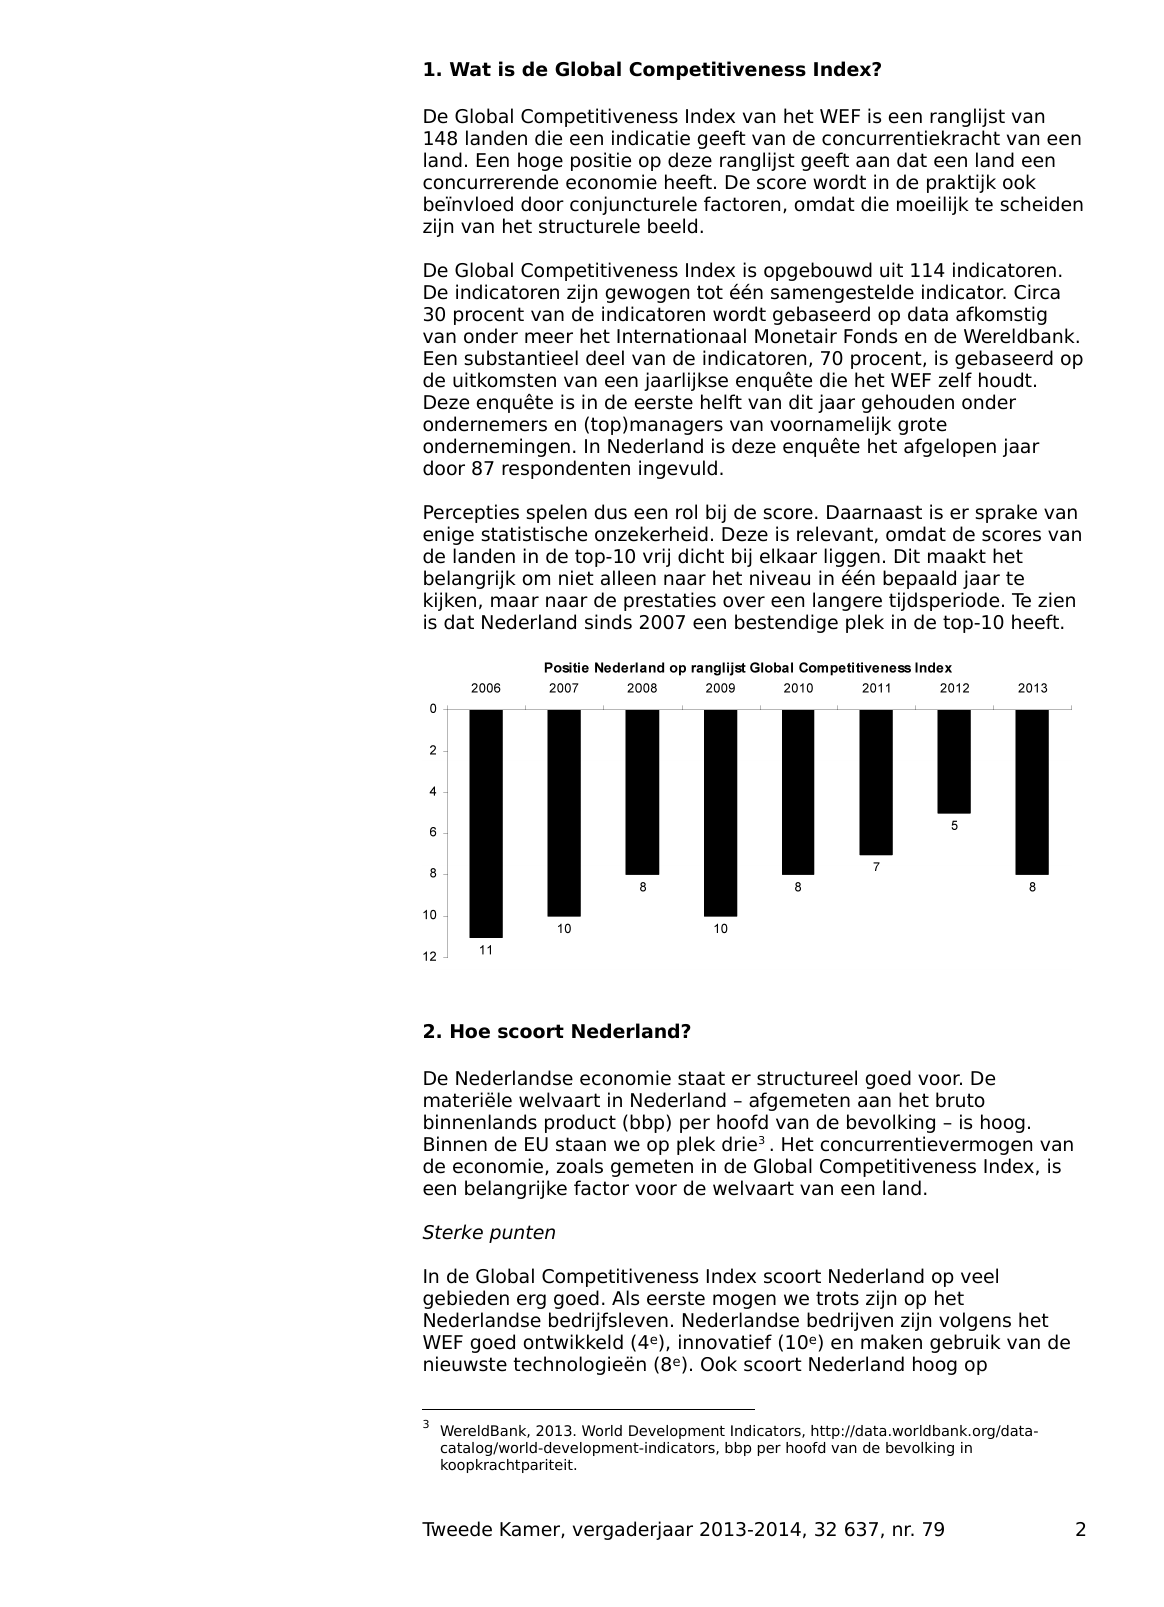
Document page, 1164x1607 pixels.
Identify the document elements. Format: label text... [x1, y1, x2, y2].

picture [422, 656, 1072, 970]
text De Global Competitiveness Index is opgebouwd uit 114 indicatoren. De indicatoren zijn gewogen tot één samengestelde indicator. Circa 30 procent van de indicatoren wordt gebaseerd op data afkomstig van onder meer het Internationaal Monetair Fonds en de Wereldbank. Een substantieel deel van de indicatoren, 70 procent, is gebaseerd op de uitkomsten van een jaarlijkse enquête die het WEF zelf houdt. Deze enquête is in de eerste helft van dit jaar gehouden onder ondernemers en (top)managers van voornamelijk grote ondernemingen. In Nederland is deze enquête het afgelopen jaar door 87 respondenten ingevuld. [422, 260, 1087, 480]
subtitle 2. Hoe scoort Nederland? [422, 1021, 1087, 1043]
subtitle Sterke punten [422, 1222, 1087, 1244]
text De Global Competitiveness Index van het WEF is een ranglijst van 148 landen die een indicatie geeft van de concurrentiekracht van een land. Een hoge positie op deze ranglijst geeft aan dat een land een concurrerende economie heeft. De score wordt in de praktijk ook beïnvloed door conjuncturele factoren, omdat die moeilijk te scheiden zijn van het structurele beeld. [422, 106, 1087, 238]
subtitle 1. Wat is de Global Competitiveness Index? [422, 59, 1087, 81]
text In de Global Competitiveness Index scoort Nederland op veel gebieden erg goed. Als eerste mogen we trots zijn op het Nederlandse bedrijfsleven. Nederlandse bedrijven zijn volgens het WEF goed ontwikkeld (4e), innovatief (10e) en maken gebruik van de nieuwste technologieën (8e). Ook scoort Nederland hoog op [422, 1266, 1087, 1376]
text WereldBank, 2013. World Development Indicators, http://data.worldbank.org/data-catalog/world-development-indicators, bbp per hoofd van de bevolking in koopkrachtpariteit. [422, 1418, 1087, 1474]
text Percepties spelen dus een rol bij de score. Daarnaast is er sprake van enige statistische onzekerheid. Deze is relevant, omdat de scores van de landen in de top-10 vrij dicht bij elkaar liggen. Dit maakt het belangrijk om niet alleen naar het niveau in één bepaald jaar te kijken, maar naar de prestaties over een langere tijdsperiode. Te zien is dat Nederland sinds 2007 een bestendige plek in de top-10 heeft. [422, 502, 1087, 634]
text De Nederlandse economie staat er structureel goed voor. De materiële welvaart in Nederland – afgemeten aan het bruto binnenlands product (bbp) per hoofd van de bevolking – is hoog. Binnen de EU staan we op plek drie. Het concurrentievermogen van de economie, zoals gemeten in de Global Competitiveness Index, is een belangrijke factor voor de welvaart van een land. [422, 1068, 1087, 1200]
